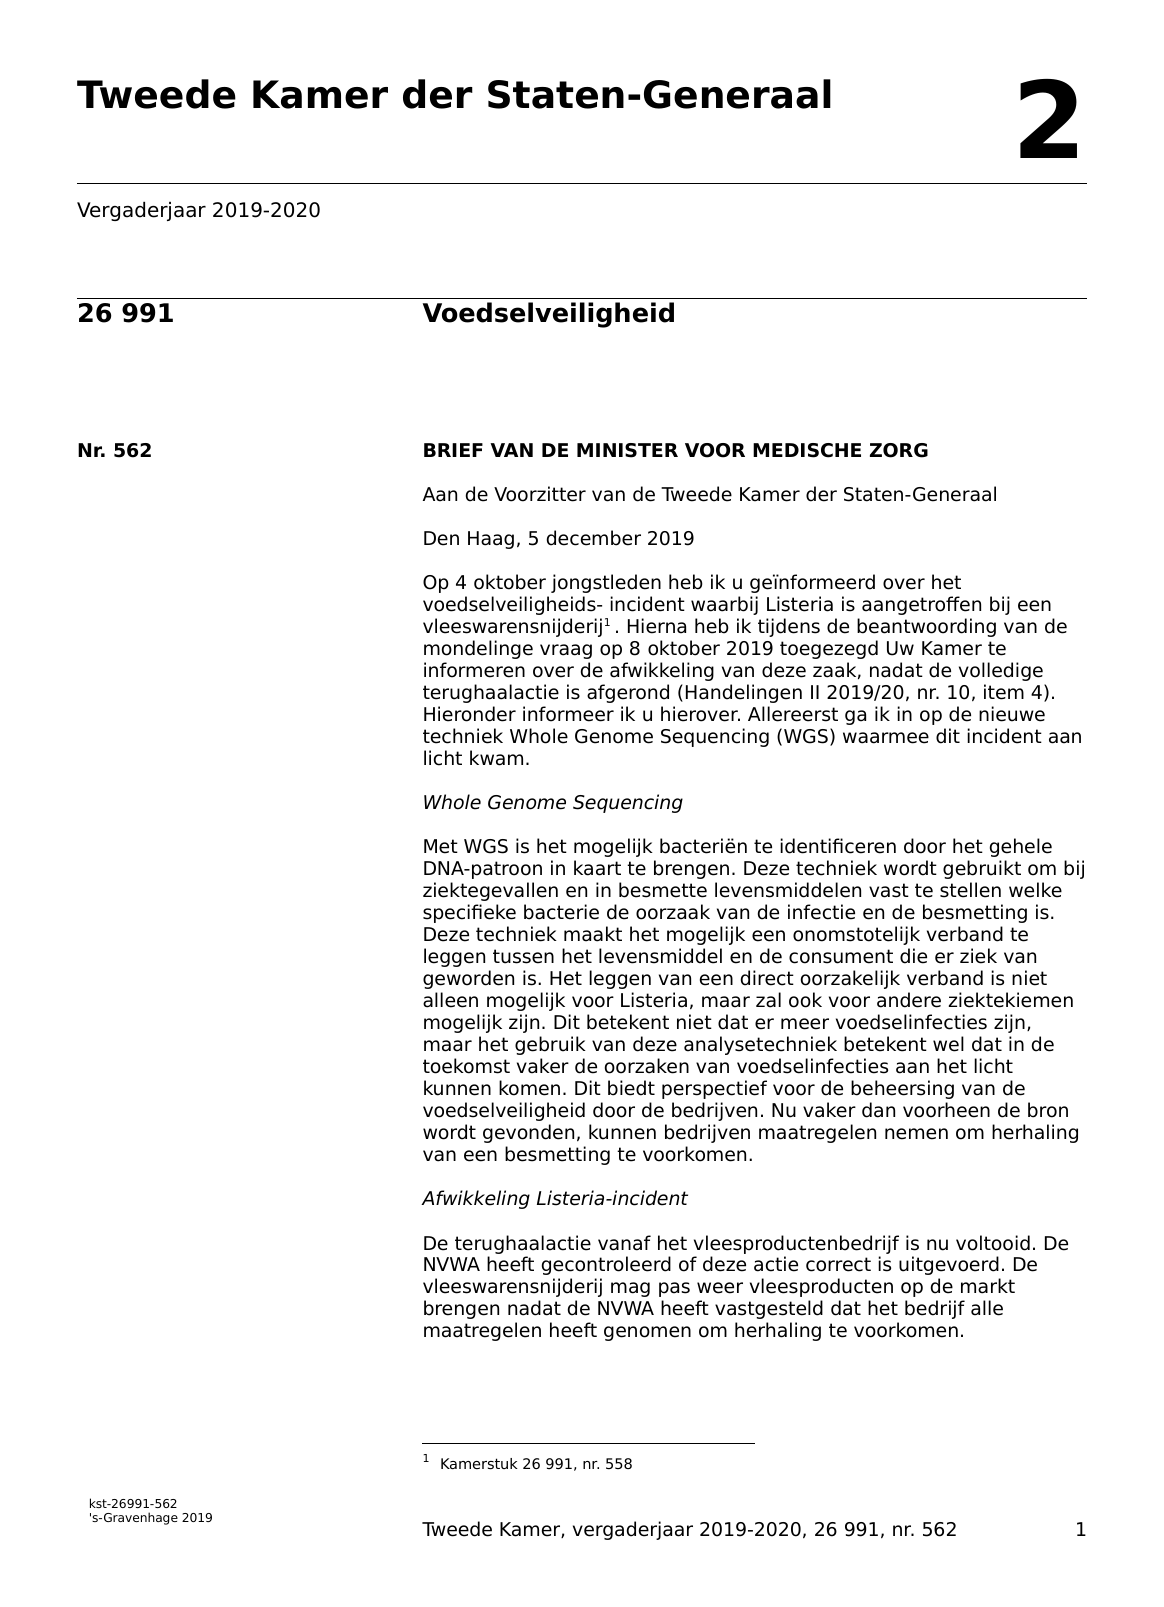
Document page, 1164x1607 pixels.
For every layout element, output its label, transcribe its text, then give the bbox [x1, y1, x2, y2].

text 's-Gravenhage 2019 [88, 1511, 323, 1525]
table_header Tweede Kamer der Staten-Generaal [77, 59, 886, 183]
text Met WGS is het mogelijk bacteriën te identificeren door het gehele DNA-patroon in kaart te brengen. Deze techniek wordt gebruikt om bij ziektegevallen en in besmette levensmiddelen vast te stellen welke specifieke bacterie de oorzaak van de infectie en de besmetting is. Deze techniek maakt het mogelijk een onomstotelijk verband te leggen tussen het levensmiddel en de consument die er ziek van geworden is. Het leggen van een direct oorzakelijk verband is niet alleen mogelijk voor Listeria, maar zal ook voor andere ziektekiemen mogelijk zijn. Dit betekent niet dat er meer voedselinfecties zijn, maar het gebruik van deze analysetechniek betekent wel dat in de toekomst vaker de oorzaken van voedselinfecties aan het licht kunnen komen. Dit biedt perspectief voor de beheersing van de voedselveiligheid door de bedrijven. Nu vaker dan voorheen de bron wordt gevonden, kunnen bedrijven maatregelen nemen om herhaling van een besmetting te voorkomen. [422, 836, 1087, 1166]
text Kamerstuk 26 991, nr. 558 [422, 1452, 1087, 1474]
subtitle Nr. 562 BRIEF VAN DE MINISTER VOOR MEDISCHE ZORG [77, 440, 1087, 462]
subtitle Afwikkeling Listeria-incident [422, 1188, 1087, 1210]
subtitle 26 991 Voedselveiligheid [77, 299, 1087, 329]
text Den Haag, 5 december 2019 [422, 528, 1087, 550]
table_header 2 [886, 59, 1087, 183]
subtitle Whole Genome Sequencing [422, 792, 1087, 814]
table_cell Vergaderjaar 2019-2020 [77, 184, 1087, 298]
text De terughaalactie vanaf het vleesproductenbedrijf is nu voltooid. De NVWA heeft gecontroleerd of deze actie correct is uitgevoerd. De vleeswarensnijderij mag pas weer vleesproducten op de markt brengen nadat de NVWA heeft vastgesteld dat het bedrijf alle maatregelen heeft genomen om herhaling te voorkomen. [422, 1232, 1087, 1342]
text Aan de Voorzitter van de Tweede Kamer der Staten-Generaal [422, 484, 1087, 506]
text kst-26991-562 [88, 1497, 323, 1511]
text Op 4 oktober jongstleden heb ik u geïnformeerd over het voedselveiligheids- incident waarbij Listeria is aangetroffen bij een vleeswarensnijderij. Hierna heb ik tijdens de beantwoording van de mondelinge vraag op 8 oktober 2019 toegezegd Uw Kamer te informeren over de afwikkeling van deze zaak, nadat de volledige terughaalactie is afgerond (Handelingen II 2019/20, nr. 10, item 4). Hieronder informeer ik u hierover. Allereerst ga ik in op de nieuwe techniek Whole Genome Sequencing (WGS) waarmee dit incident aan licht kwam. [422, 572, 1087, 770]
